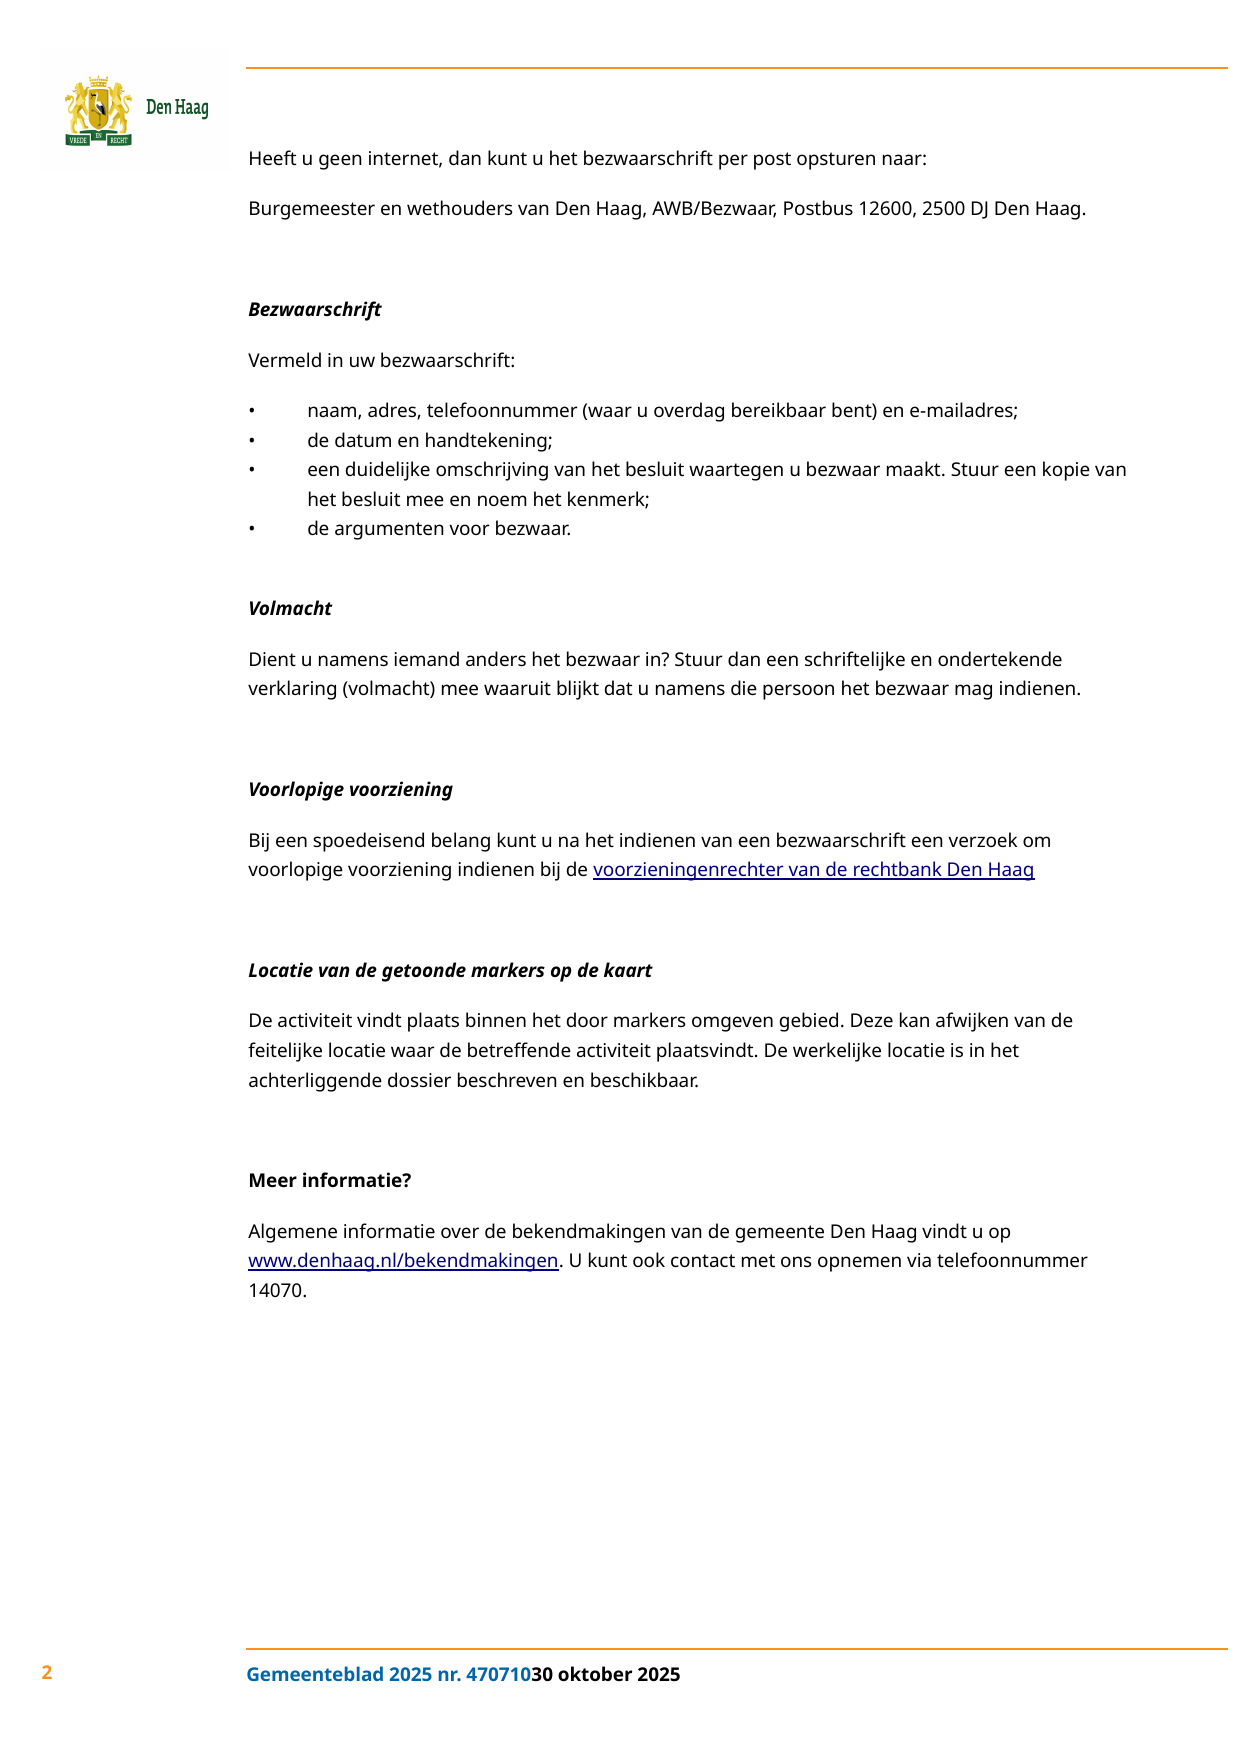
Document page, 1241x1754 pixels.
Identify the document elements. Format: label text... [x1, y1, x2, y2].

list een duidelijke omschrijving van het besluit waartegen u bezwaar maakt. Stuur een kopie van het besluit mee en noem het kenmerk; [248, 456, 1152, 512]
text Algemene informatie over de bekendmakingen van de gemeente Den Haag vindt u op www.denhaag.nl/bekendmakingen. U kunt ook contact met ons opnemen via telefoonnummer 14070. [248, 1218, 1152, 1303]
list naam, adres, telefoonnummer (waar u overdag bereikbaar bent) en e-mailadres; [248, 397, 1152, 423]
text De activiteit vindt plaats binnen het door markers omgeven gebied. Deze kan afwijken van de feitelijke locatie waar de betreffende activiteit plaatsvindt. De werkelijke locatie is in het achterliggende dossier beschreven en beschikbaar. [248, 1008, 1152, 1093]
picture [41, 47, 231, 172]
text Volmacht [248, 596, 1152, 621]
text Dient u namens iemand anders het bezwaar in? Stuur dan een schriftelijke en ondertekende verklaring (volmacht) mee waaruit blijkt dat u namens die persoon het bezwaar mag indienen. [248, 646, 1152, 701]
text Heeft u geen internet, dan kunt u het bezwaarschrift per post opsturen naar: [248, 145, 1152, 171]
text Meer informatie? [248, 1168, 1152, 1193]
text Locatie van de getoonde markers op de kaart [248, 957, 1152, 983]
text Vermeld in uw bezwaarschrift: [248, 347, 1152, 373]
text Bezwaarschrift [248, 296, 1152, 322]
list de argumenten voor bezwaar. [248, 516, 1152, 541]
text Bij een spoedeisend belang kunt u na het indienen van een bezwaarschrift een verzoek om voorlopige voorziening indienen bij de voorzieningenrechter van de rechtbank Den Haag [248, 827, 1152, 882]
list de datum en handtekening; [248, 427, 1152, 453]
text Voorlopige voorziening [248, 776, 1152, 802]
text Burgemeester en wethouders van Den Haag, AWB/Bezwaar, Postbus 12600, 2500 DJ Den Haag. [248, 196, 1152, 221]
